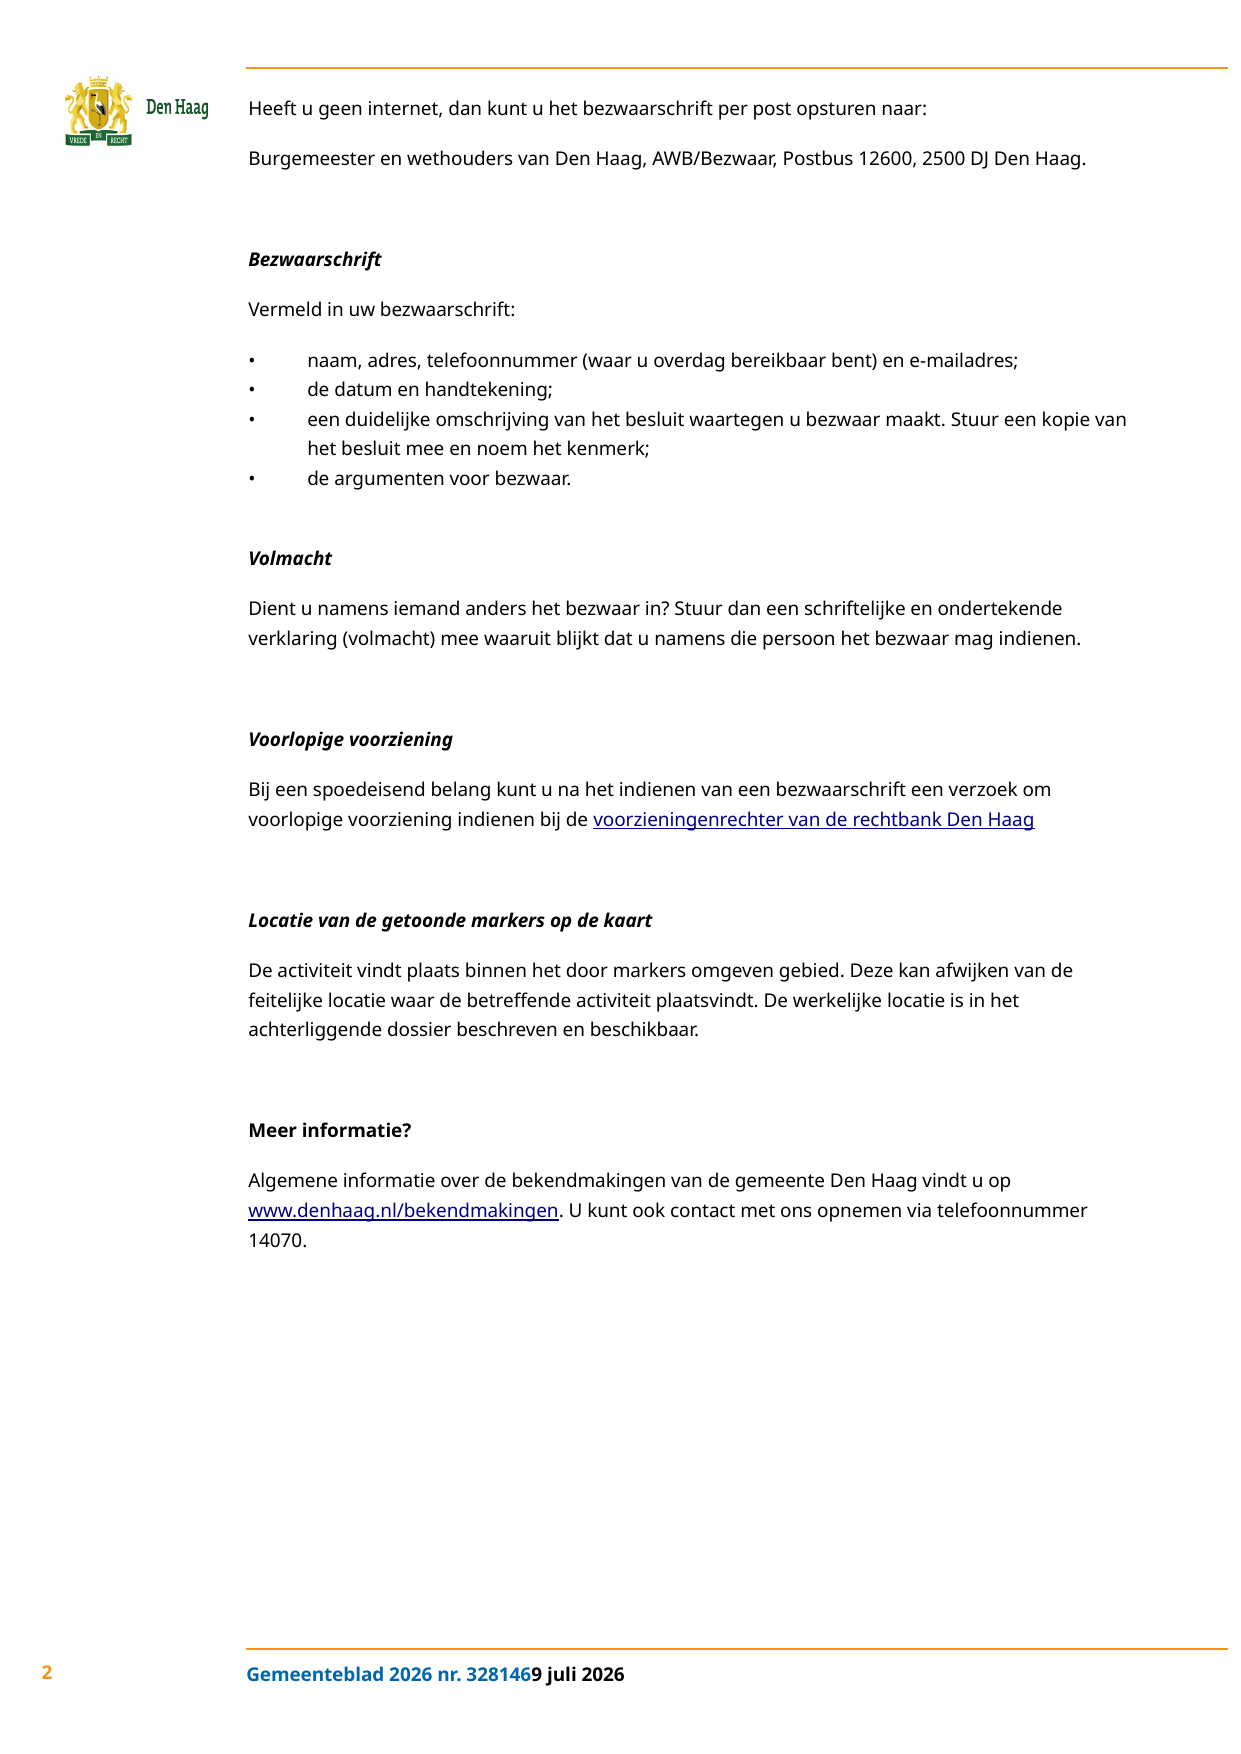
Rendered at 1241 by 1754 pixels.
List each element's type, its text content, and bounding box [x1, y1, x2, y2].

text Bij een spoedeisend belang kunt u na het indienen van een bezwaarschrift een verzoek om voorlopige voorziening indienen bij de voorzieningenrechter van de rechtbank Den Haag [248, 776, 1152, 832]
list naam, adres, telefoonnummer (waar u overdag bereikbaar bent) en e-mailadres; [248, 347, 1152, 373]
list een duidelijke omschrijving van het besluit waartegen u bezwaar maakt. Stuur een kopie van het besluit mee en noem het kenmerk; [248, 406, 1152, 461]
text Heeft u geen internet, dan kunt u het bezwaarschrift per post opsturen naar: [248, 95, 1152, 121]
text De activiteit vindt plaats binnen het door markers omgeven gebied. Deze kan afwijken van de feitelijke locatie waar de betreffende activiteit plaatsvindt. De werkelijke locatie is in het achterliggende dossier beschreven en beschikbaar. [248, 957, 1152, 1042]
text Volmacht [248, 545, 1152, 571]
text Vermeld in uw bezwaarschrift: [248, 296, 1152, 322]
list de datum en handtekening; [248, 376, 1152, 402]
text Algemene informatie over de bekendmakingen van de gemeente Den Haag vindt u op www.denhaag.nl/bekendmakingen. U kunt ook contact met ons opnemen via telefoonnummer 14070. [248, 1168, 1152, 1253]
text Bezwaarschrift [248, 246, 1152, 272]
picture [41, 47, 231, 172]
text Dient u namens iemand anders het bezwaar in? Stuur dan een schriftelijke en ondertekende verklaring (volmacht) mee waaruit blijkt dat u namens die persoon het bezwaar mag indienen. [248, 596, 1152, 651]
text Meer informatie? [248, 1117, 1152, 1143]
list de argumenten voor bezwaar. [248, 465, 1152, 491]
text Burgemeester en wethouders van Den Haag, AWB/Bezwaar, Postbus 12600, 2500 DJ Den Haag. [248, 145, 1152, 171]
text Voorlopige voorziening [248, 726, 1152, 752]
text Locatie van de getoonde markers op de kaart [248, 907, 1152, 933]
